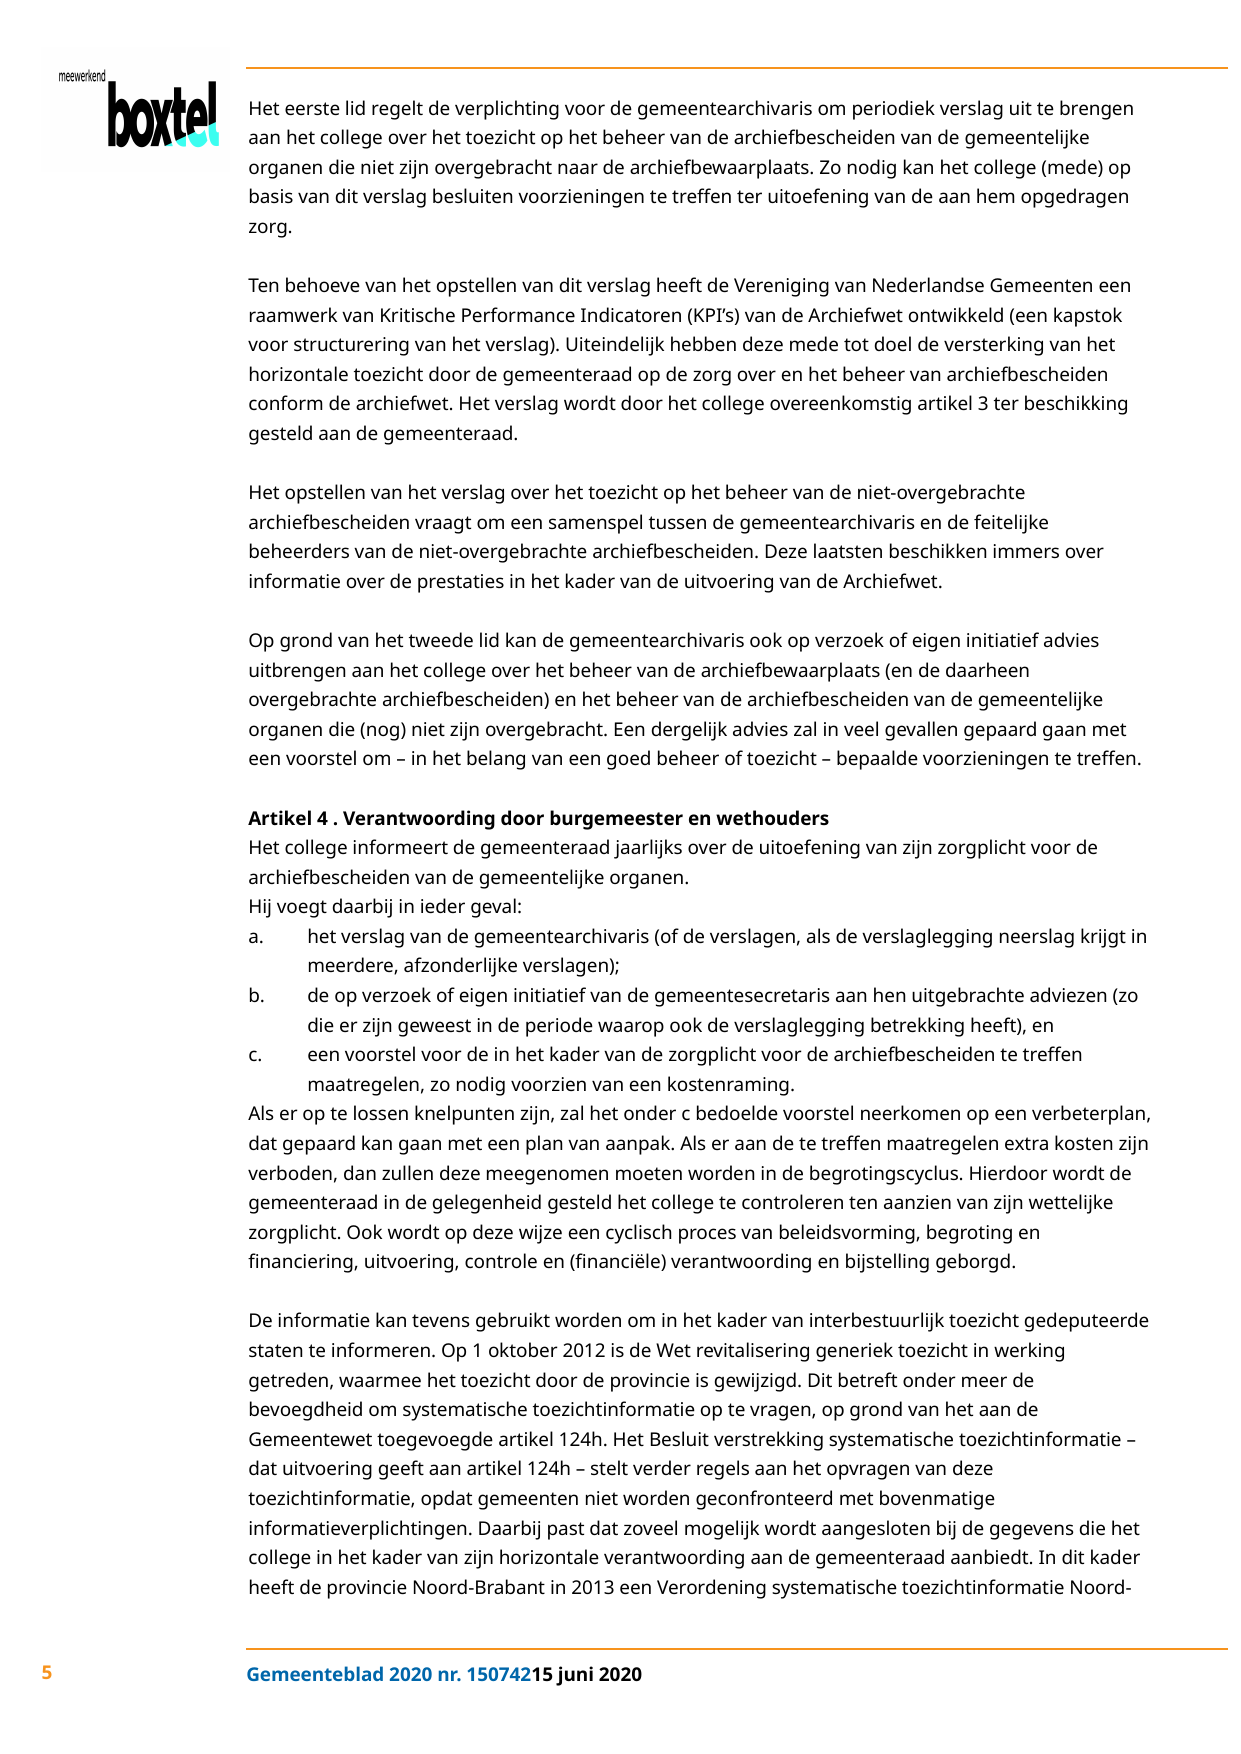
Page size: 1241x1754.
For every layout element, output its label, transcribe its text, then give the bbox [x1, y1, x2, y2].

text Het eerste lid regelt de verplichting voor de gemeentearchivaris om periodiek verslag uit te brengen aan het college over het toezicht op het beheer van de archiefbescheiden van de gemeentelijke organen die niet zijn overgebracht naar de archiefbewaarplaats. Zo nodig kan het college (mede) op basis van dit verslag besluiten voorzieningen te treffen ter uitoefening van de aan hem opgedragen zorg. [248, 95, 1152, 239]
list het verslag van de gemeentearchivaris (of de verslagen, als de verslaglegging neerslag krijgt in meerdere, afzonderlijke verslagen); [248, 923, 1152, 978]
text Op grond van het tweede lid kan de gemeentearchivaris ook op verzoek of eigen initiatief advies uitbrengen aan het college over het beheer van de archiefbewaarplaats (en de daarheen overgebrachte archiefbescheiden) en het beheer van de archiefbescheiden van de gemeentelijke organen die (nog) niet zijn overgebracht. Een dergelijk advies zal in veel gevallen gepaard gaan met een voorstel om – in het belang van een goed beheer of toezicht – bepaalde voorzieningen te treffen. [248, 627, 1152, 771]
text Ten behoeve van het opstellen van dit verslag heeft de Vereniging van Nederlandse Gemeenten een raamwerk van Kritische Performance Indicatoren (KPI’s) van de Archiefwet ontwikkeld (een kapstok voor structurering van het verslag). Uiteindelijk hebben deze mede tot doel de versterking van het horizontale toezicht door de gemeenteraad op de zorg over en het beheer van archiefbescheiden conform de archiefwet. Het verslag wordt door het college overeenkomstig artikel 3 ter beschikking gesteld aan de gemeenteraad. [248, 272, 1152, 446]
text Hij voegt daarbij in ieder geval: [248, 893, 1152, 919]
text De informatie kan tevens gebruikt worden om in het kader van interbestuurlijk toezicht gedeputeerde staten te informeren. Op 1 oktober 2012 is de Wet revitalisering generiek toezicht in werking getreden, waarmee het toezicht door de provincie is gewijzigd. Dit betreft onder meer de bevoegdheid om systematische toezichtinformatie op te vragen, op grond van het aan de Gemeentewet toegevoegde artikel 124h. Het Besluit verstrekking systematische toezichtinformatie – dat uitvoering geeft aan artikel 124h – stelt verder regels aan het opvragen van deze toezichtinformatie, opdat gemeenten niet worden geconfronteerd met bovenmatige informatieverplichtingen. Daarbij past dat zoveel mogelijk wordt aangesloten bij de gegevens die het college in het kader van zijn horizontale verantwoording aan de gemeenteraad aanbiedt. In dit kader heeft de provincie Noord-Brabant in 2013 een Verordening systematische toezichtinformatie Noord- [248, 1308, 1152, 1600]
picture [41, 47, 231, 172]
text Als er op te lossen knelpunten zijn, zal het onder c bedoelde voorstel neerkomen op een verbeterplan, dat gepaard kan gaan met een plan van aanpak. Als er aan de te treffen maatregelen extra kosten zijn verboden, dan zullen deze meegenomen moeten worden in de begrotingscyclus. Hierdoor wordt de gemeenteraad in de gelegenheid gesteld het college te controleren ten aanzien van zijn wettelijke zorgplicht. Ook wordt op deze wijze een cyclisch proces van beleidsvorming, begroting en financiering, uitvoering, controle en (financiële) verantwoording en bijstelling geborgd. [248, 1101, 1152, 1274]
list de op verzoek of eigen initiatief van de gemeentesecretaris aan hen uitgebrachte adviezen (zo die er zijn geweest in de periode waarop ook de verslaglegging betrekking heeft), en [248, 982, 1152, 1038]
text Het college informeert de gemeenteraad jaarlijks over de uitoefening van zijn zorgplicht voor de archiefbescheiden van de gemeentelijke organen. [248, 834, 1152, 890]
text Het opstellen van het verslag over het toezicht op het beheer van de niet-overgebrachte archiefbescheiden vraagt om een samenspel tussen de gemeentearchivaris en de feitelijke beheerders van de niet-overgebrachte archiefbescheiden. Deze laatsten beschikken immers over informatie over de prestaties in het kader van de uitvoering van de Archiefwet. [248, 479, 1152, 594]
text Artikel 4 . Verantwoording door burgemeester en wethouders [248, 805, 1152, 831]
list een voorstel voor de in het kader van de zorgplicht voor de archiefbescheiden te treffen maatregelen, zo nodig voorzien van een kostenraming. [248, 1041, 1152, 1097]
